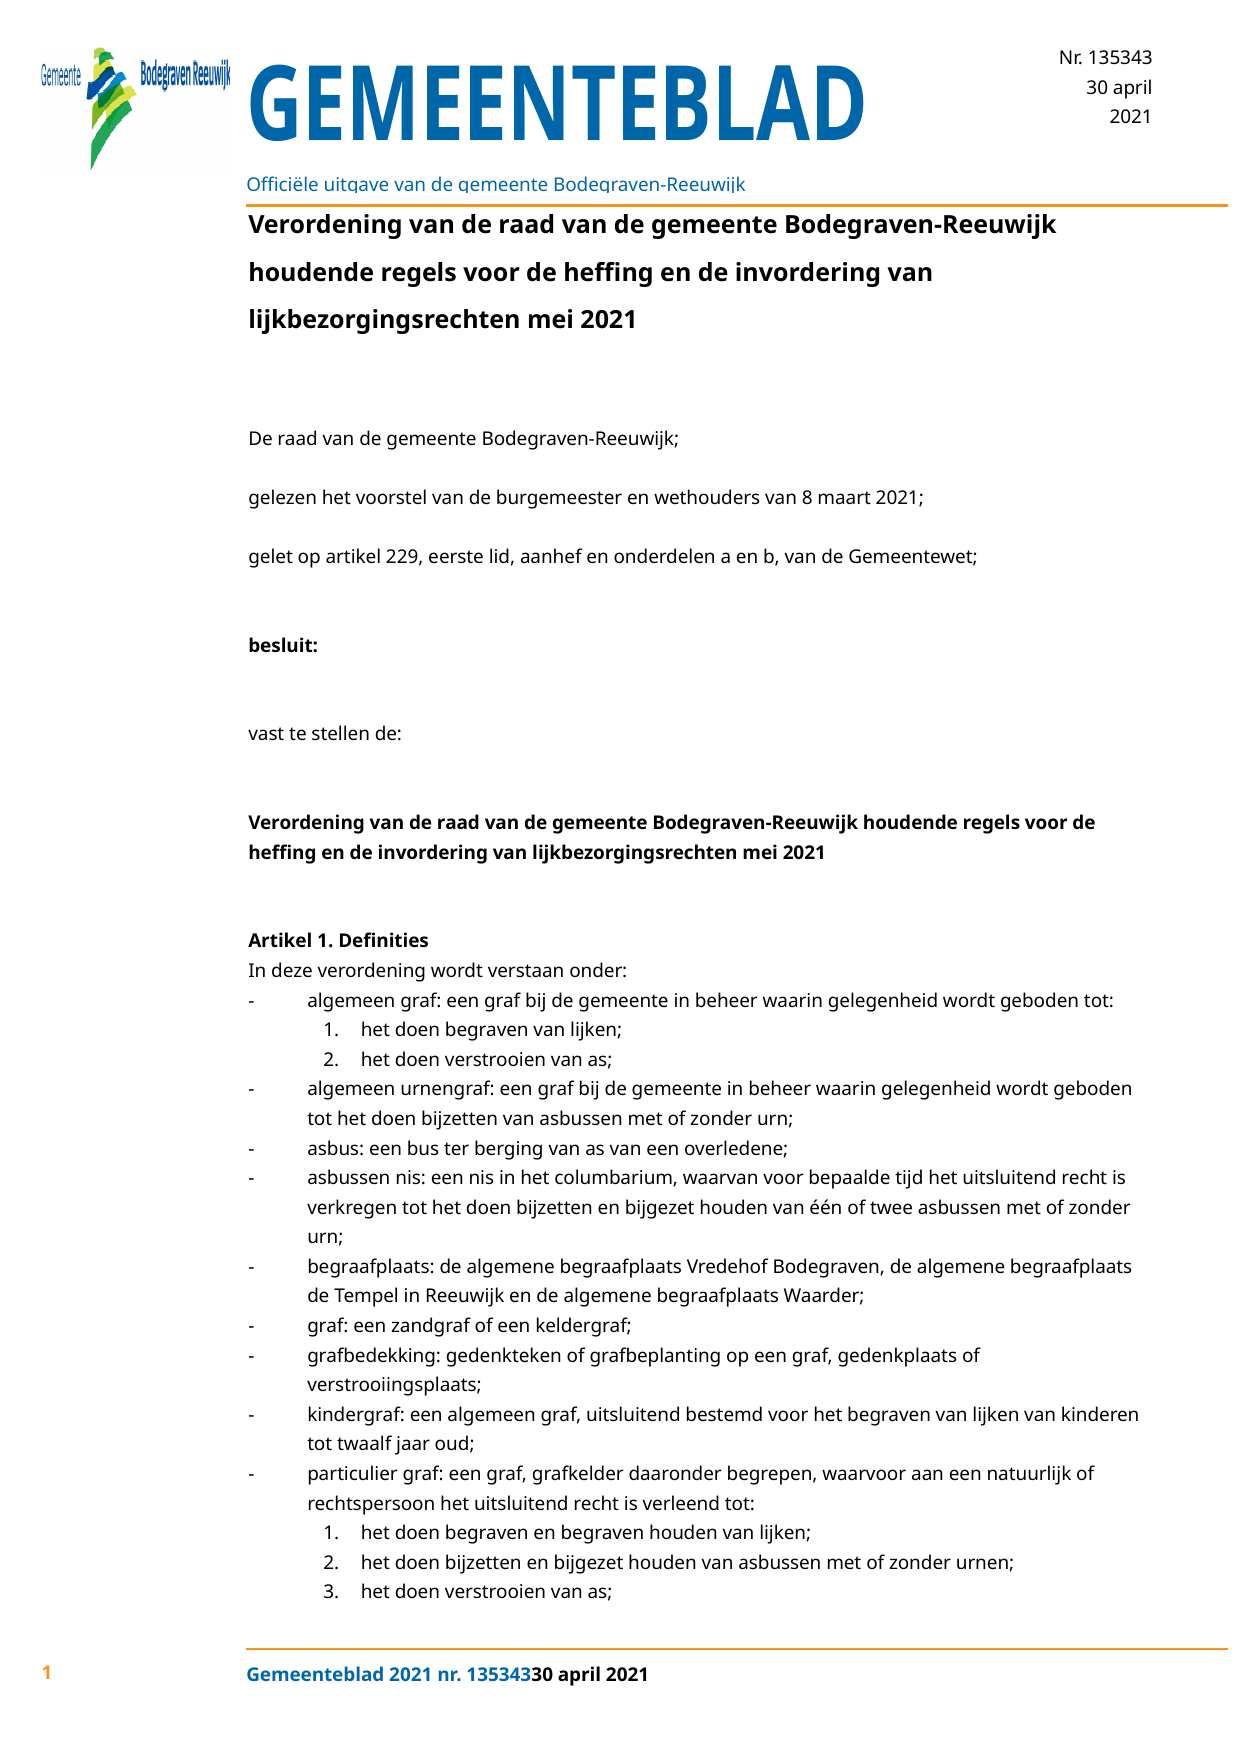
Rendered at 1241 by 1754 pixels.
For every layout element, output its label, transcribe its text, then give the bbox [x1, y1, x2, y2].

text vast te stellen de: [248, 721, 1152, 746]
list het doen begraven van lijken; [323, 1016, 1152, 1042]
list begraafplaats: de algemene begraafplaats Vredehof Bodegraven, de algemene begraafplaats de Tempel in Reeuwijk en de algemene begraafplaats Waarder; [248, 1253, 1152, 1308]
list kindergraf: een algemeen graf, uitsluitend bestemd voor het begraven van lijken van kinderen tot twaalf jaar oud; [248, 1401, 1152, 1456]
list het doen bijzetten en bijgezet houden van asbussen met of zonder urnen; [323, 1549, 1152, 1574]
list grafbedekking: gedenkteken of grafbeplanting op een graf, gedenkplaats of verstrooiingsplaats; [248, 1342, 1152, 1397]
text In deze verordening wordt verstaan onder: [248, 957, 1152, 983]
list algemeen graf: een graf bij de gemeente in beheer waarin gelegenheid wordt geboden tot: [248, 987, 1152, 1012]
picture [41, 47, 231, 172]
text Artikel 1. Definities [248, 928, 1152, 953]
list het doen begraven en begraven houden van lijken; [323, 1519, 1152, 1545]
list het doen verstrooien van as; [323, 1046, 1152, 1072]
text De raad van de gemeente Bodegraven-Reeuwijk; [248, 425, 1152, 450]
list graf: een zandgraf of een keldergraf; [248, 1312, 1152, 1338]
list asbussen nis: een nis in het columbarium, waarvan voor bepaalde tijd het uitsluitend recht is verkregen tot het doen bijzetten en bijgezet houden van één of twee asbussen met of zonder urn; [248, 1164, 1152, 1249]
list algemeen urnengraf: een graf bij de gemeente in beheer waarin gelegenheid wordt geboden tot het doen bijzetten van asbussen met of zonder urn; [248, 1076, 1152, 1131]
text besluit: [248, 632, 1152, 657]
text gelezen het voorstel van de burgemeester en wethouders van 8 maart 2021; [248, 484, 1152, 509]
list het doen verstrooien van as; [323, 1578, 1152, 1604]
text Verordening van de raad van de gemeente Bodegraven-Reeuwijk houdende regels voor de heffing en de invordering van lijkbezorgingsrechten mei 2021 [248, 207, 1152, 336]
text Verordening van de raad van de gemeente Bodegraven-Reeuwijk houdende regels voor de heffing en de invordering van lijkbezorgingsrechten mei 2021 [248, 809, 1152, 864]
list asbus: een bus ter berging van as van een overledene; [248, 1135, 1152, 1160]
text gelet op artikel 229, eerste lid, aanhef en onderdelen a en b, van de Gemeentewet; [248, 543, 1152, 569]
list particulier graf: een graf, grafkelder daaronder begrepen, waarvoor aan een natuurlijk of rechtspersoon het uitsluitend recht is verleend tot: [248, 1460, 1152, 1515]
